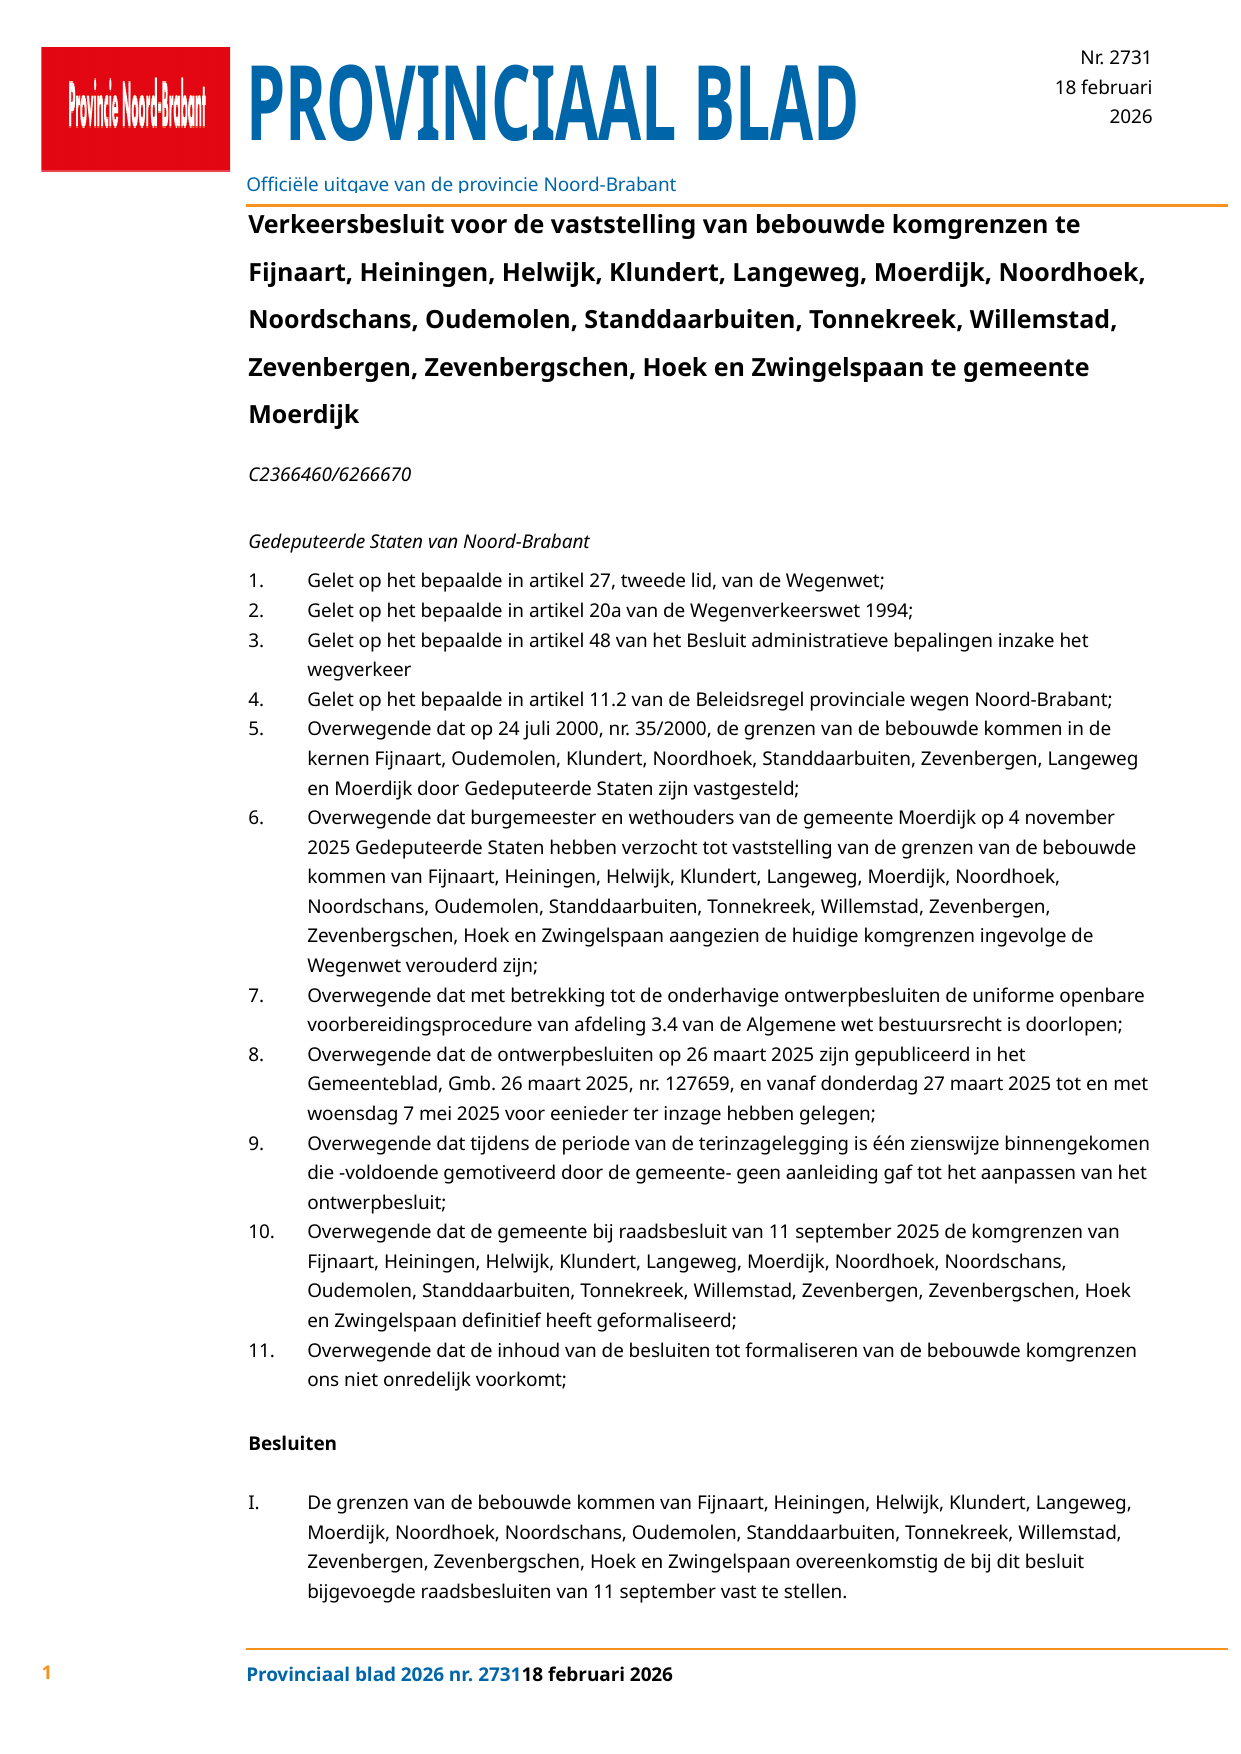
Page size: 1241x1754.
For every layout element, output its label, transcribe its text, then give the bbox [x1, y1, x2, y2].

list De grenzen van de bebouwde kommen van Fijnaart, Heiningen, Helwijk, Klundert, Langeweg, Moerdijk, Noordhoek, Noordschans, Oudemolen, Standdaarbuiten, Tonnekreek, Willemstad, Zevenbergen, Zevenbergschen, Hoek en Zwingelspaan overeenkomstig de bij dit besluit bijgevoegde raadsbesluiten van 11 september vast te stellen. [248, 1489, 1152, 1604]
list Overwegende dat op 24 juli 2000, nr. 35/2000, de grenzen van de bebouwde kommen in de kernen Fijnaart, Oudemolen, Klundert, Noordhoek, Standdaarbuiten, Zevenbergen, Langeweg en Moerdijk door Gedeputeerde Staten zijn vastgesteld; [248, 716, 1152, 801]
picture [41, 47, 231, 172]
list Gelet op het bepaalde in artikel 11.2 van de Beleidsregel provinciale wegen Noord-Brabant; [248, 686, 1152, 712]
list Gelet op het bepaalde in artikel 27, tweede lid, van de Wegenwet; [248, 568, 1152, 593]
list Overwegende dat de ontwerpbesluiten op 26 maart 2025 zijn gepubliceerd in het Gemeenteblad, Gmb. 26 maart 2025, nr. 127659, en vanaf donderdag 27 maart 2025 tot en met woensdag 7 mei 2025 voor eenieder ter inzage hebben gelegen; [248, 1041, 1152, 1126]
list Gelet op het bepaalde in artikel 48 van het Besluit administratieve bepalingen inzake het wegverkeer [248, 627, 1152, 682]
list Gelet op het bepaalde in artikel 20a van de Wegenverkeerswet 1994; [248, 597, 1152, 623]
text C2366460/6266670 [248, 461, 1152, 486]
list Overwegende dat de gemeente bij raadsbesluit van 11 september 2025 de komgrenzen van Fijnaart, Heiningen, Helwijk, Klundert, Langeweg, Moerdijk, Noordhoek, Noordschans, Oudemolen, Standdaarbuiten, Tonnekreek, Willemstad, Zevenbergen, Zevenbergschen, Hoek en Zwingelspaan definitief heeft geformaliseerd; [248, 1218, 1152, 1333]
text Gedeputeerde Staten van Noord-Brabant [248, 528, 1152, 554]
list Overwegende dat de inhoud van de besluiten tot formaliseren van de bebouwde komgrenzen ons niet onredelijk voorkomt; [248, 1337, 1152, 1392]
text Besluiten [248, 1430, 1152, 1456]
list Overwegende dat burgemeester en wethouders van de gemeente Moerdijk op 4 november 2025 Gedeputeerde Staten hebben verzocht tot vaststelling van de grenzen van de bebouwde kommen van Fijnaart, Heiningen, Helwijk, Klundert, Langeweg, Moerdijk, Noordhoek, Noordschans, Oudemolen, Standdaarbuiten, Tonnekreek, Willemstad, Zevenbergen, Zevenbergschen, Hoek en Zwingelspaan aangezien de huidige komgrenzen ingevolge de Wegenwet verouderd zijn; [248, 804, 1152, 978]
list Overwegende dat tijdens de periode van de terinzagelegging is één zienswijze binnengekomen die -voldoende gemotiveerd door de gemeente- geen aanleiding gaf tot het aanpassen van het ontwerpbesluit; [248, 1130, 1152, 1215]
text Verkeersbesluit voor de vaststelling van bebouwde komgrenzen te Fijnaart, Heiningen, Helwijk, Klundert, Langeweg, Moerdijk, Noordhoek, Noordschans, Oudemolen, Standdaarbuiten, Tonnekreek, Willemstad, Zevenbergen, Zevenbergschen, Hoek en Zwingelspaan te gemeente Moerdijk [248, 207, 1152, 431]
list Overwegende dat met betrekking tot de onderhavige ontwerpbesluiten de uniforme openbare voorbereidingsprocedure van afdeling 3.4 van de Algemene wet bestuursrecht is doorlopen; [248, 982, 1152, 1037]
